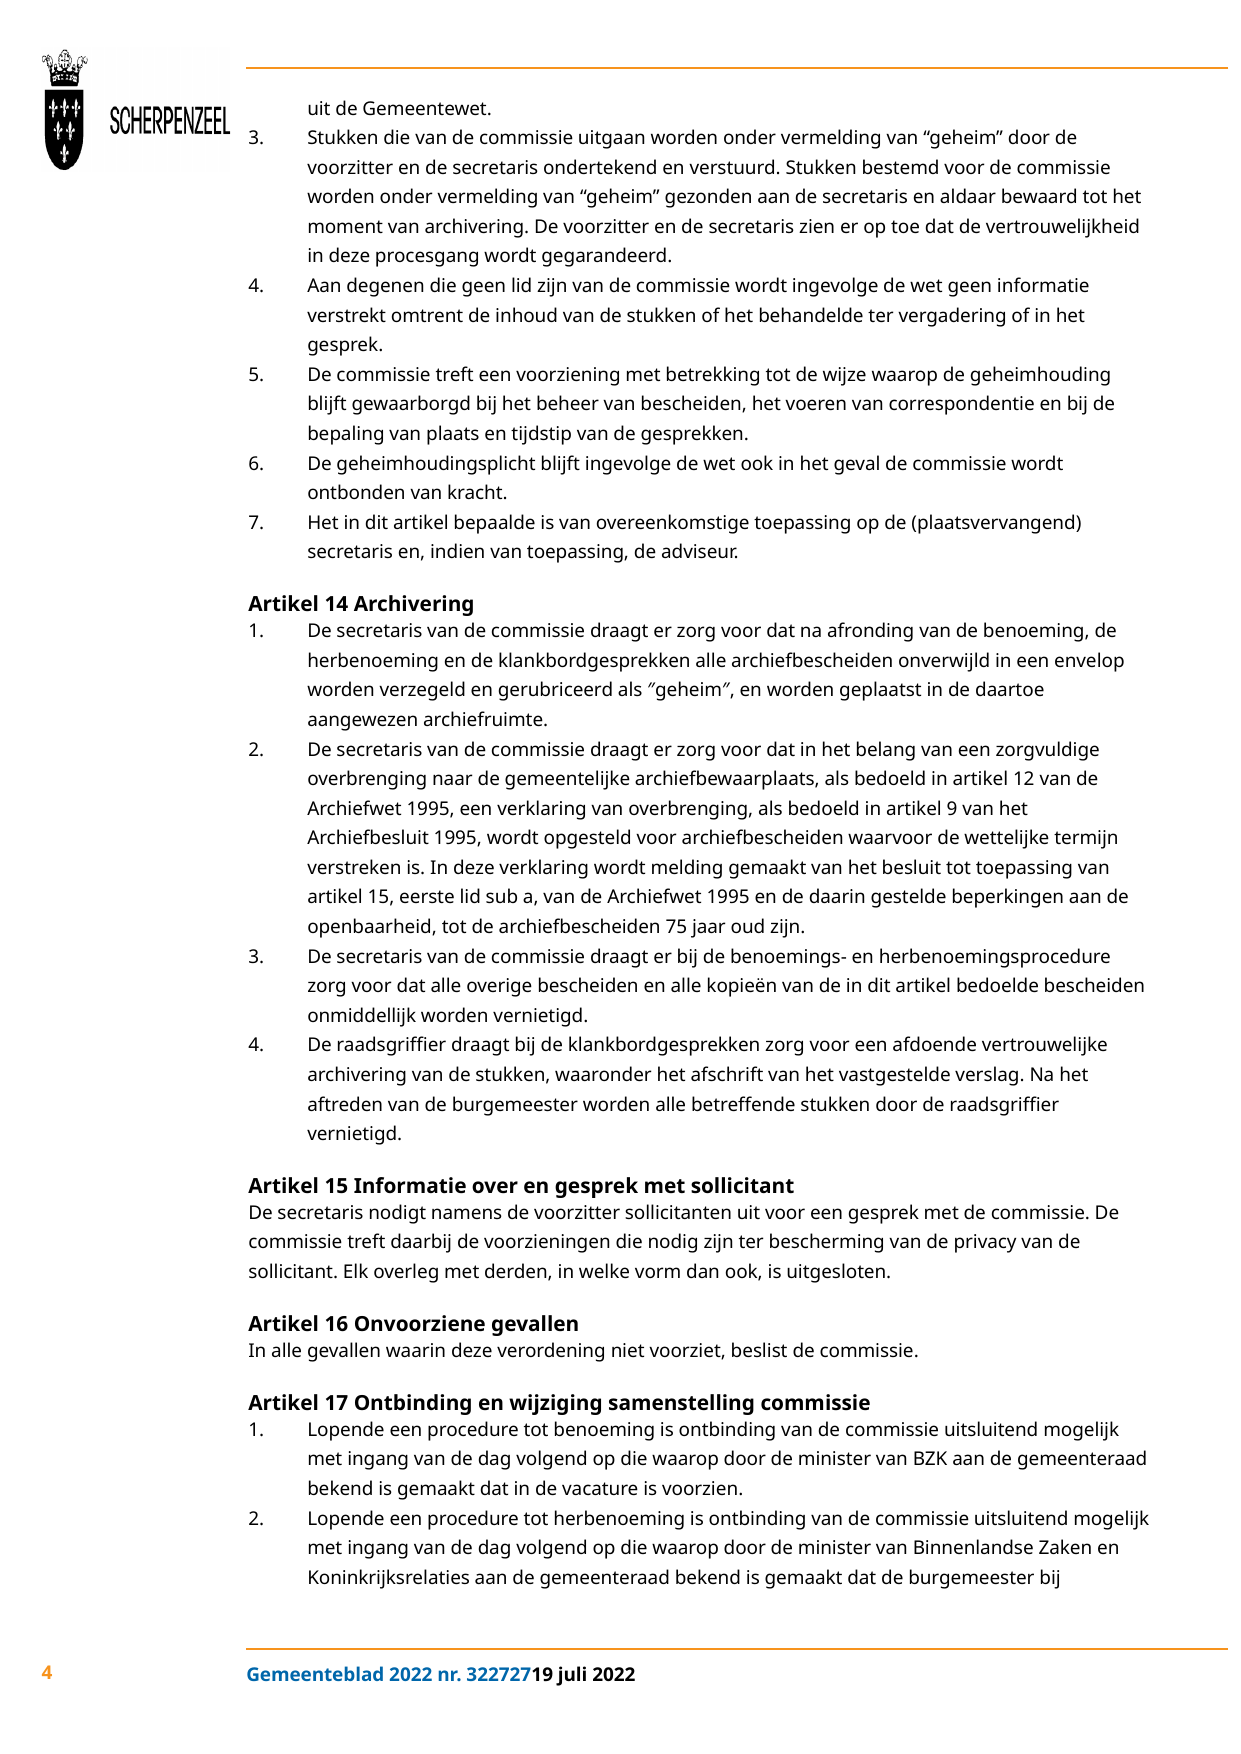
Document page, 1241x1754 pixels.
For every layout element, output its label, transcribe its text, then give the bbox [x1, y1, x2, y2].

list Stukken die van de commissie uitgaan worden onder vermelding van “geheim” door de voorzitter en de secretaris ondertekend en verstuurd. Stukken bestemd voor de commissie worden onder vermelding van “geheim” gezonden aan de secretaris en aldaar bewaard tot het moment van archivering. De voorzitter en de secretaris zien er op toe dat de vertrouwelijkheid in deze procesgang wordt gegarandeerd. [248, 124, 1152, 268]
list Het in dit artikel bepaalde is van overeenkomstige toepassing op de (plaatsvervangend) secretaris en, indien van toepassing, de adviseur. [248, 509, 1152, 564]
text Artikel 14 Archivering [248, 589, 1152, 617]
list De secretaris van de commissie draagt er bij de benoemings- en herbenoemingsprocedure zorg voor dat alle overige bescheiden en alle kopieën van de in dit artikel bedoelde bescheiden onmiddellijk worden vernietigd. [248, 943, 1152, 1028]
list uit de Gemeentewet. [248, 95, 1152, 121]
list De geheimhoudingsplicht blijft ingevolge de wet ook in het geval de commissie wordt ontbonden van kracht. [248, 450, 1152, 505]
text De secretaris nodigt namens de voorzitter sollicitanten uit voor een gesprek met de commissie. De commissie treft daarbij de voorzieningen die nodig zijn ter bescherming van de privacy van de sollicitant. Elk overleg met derden, in welke vorm dan ook, is uitgesloten. [248, 1199, 1152, 1284]
list De secretaris van de commissie draagt er zorg voor dat na afronding van de benoeming, de herbenoeming en de klankbordgesprekken alle archiefbescheiden onverwijld in een envelop worden verzegeld en gerubriceerd als ″geheim″, en worden geplaatst in de daartoe aangewezen archiefruimte. [248, 617, 1152, 732]
list De secretaris van de commissie draagt er zorg voor dat in het belang van een zorgvuldige overbrenging naar de gemeentelijke archiefbewaarplaats, als bedoeld in artikel 12 van de Archiefwet 1995, een verklaring van overbrenging, als bedoeld in artikel 9 van het Archiefbesluit 1995, wordt opgesteld voor archiefbescheiden waarvoor de wettelijke termijn verstreken is. In deze verklaring wordt melding gemaakt van het besluit tot toepassing van artikel 15, eerste lid sub a, van de Archiefwet 1995 en de daarin gestelde beperkingen aan de openbaarheid, tot de archiefbescheiden 75 jaar oud zijn. [248, 736, 1152, 939]
list Lopende een procedure tot benoeming is ontbinding van de commissie uitsluitend mogelijk met ingang van de dag volgend op die waarop door de minister van BZK aan de gemeenteraad bekend is gemaakt dat in de vacature is voorzien. [248, 1416, 1152, 1501]
list De commissie treft een voorziening met betrekking tot de wijze waarop de geheimhouding blijft gewaarborgd bij het beheer van bescheiden, het voeren van correspondentie en bij de bepaling van plaats en tijdstip van de gesprekken. [248, 361, 1152, 446]
picture [41, 47, 231, 172]
text Artikel 17 Ontbinding en wijziging samenstelling commissie [248, 1388, 1152, 1416]
list Aan degenen die geen lid zijn van de commissie wordt ingevolge de wet geen informatie verstrekt omtrent de inhoud van de stukken of het behandelde ter vergadering of in het gesprek. [248, 272, 1152, 357]
text Artikel 15 Informatie over en gesprek met sollicitant [248, 1171, 1152, 1199]
text Artikel 16 Onvoorziene gevallen [248, 1309, 1152, 1337]
list Lopende een procedure tot herbenoeming is ontbinding van de commissie uitsluitend mogelijk met ingang van de dag volgend op die waarop door de minister van Binnenlandse Zaken en Koninkrijksrelaties aan de gemeenteraad bekend is gemaakt dat de burgemeester bij [248, 1505, 1152, 1590]
text In alle gevallen waarin deze verordening niet voorziet, beslist de commissie. [248, 1337, 1152, 1363]
list De raadsgriffier draagt bij de klankbordgesprekken zorg voor een afdoende vertrouwelijke archivering van de stukken, waaronder het afschrift van het vastgestelde verslag. Na het aftreden van de burgemeester worden alle betreffende stukken door de raadsgriffier vernietigd. [248, 1032, 1152, 1146]
